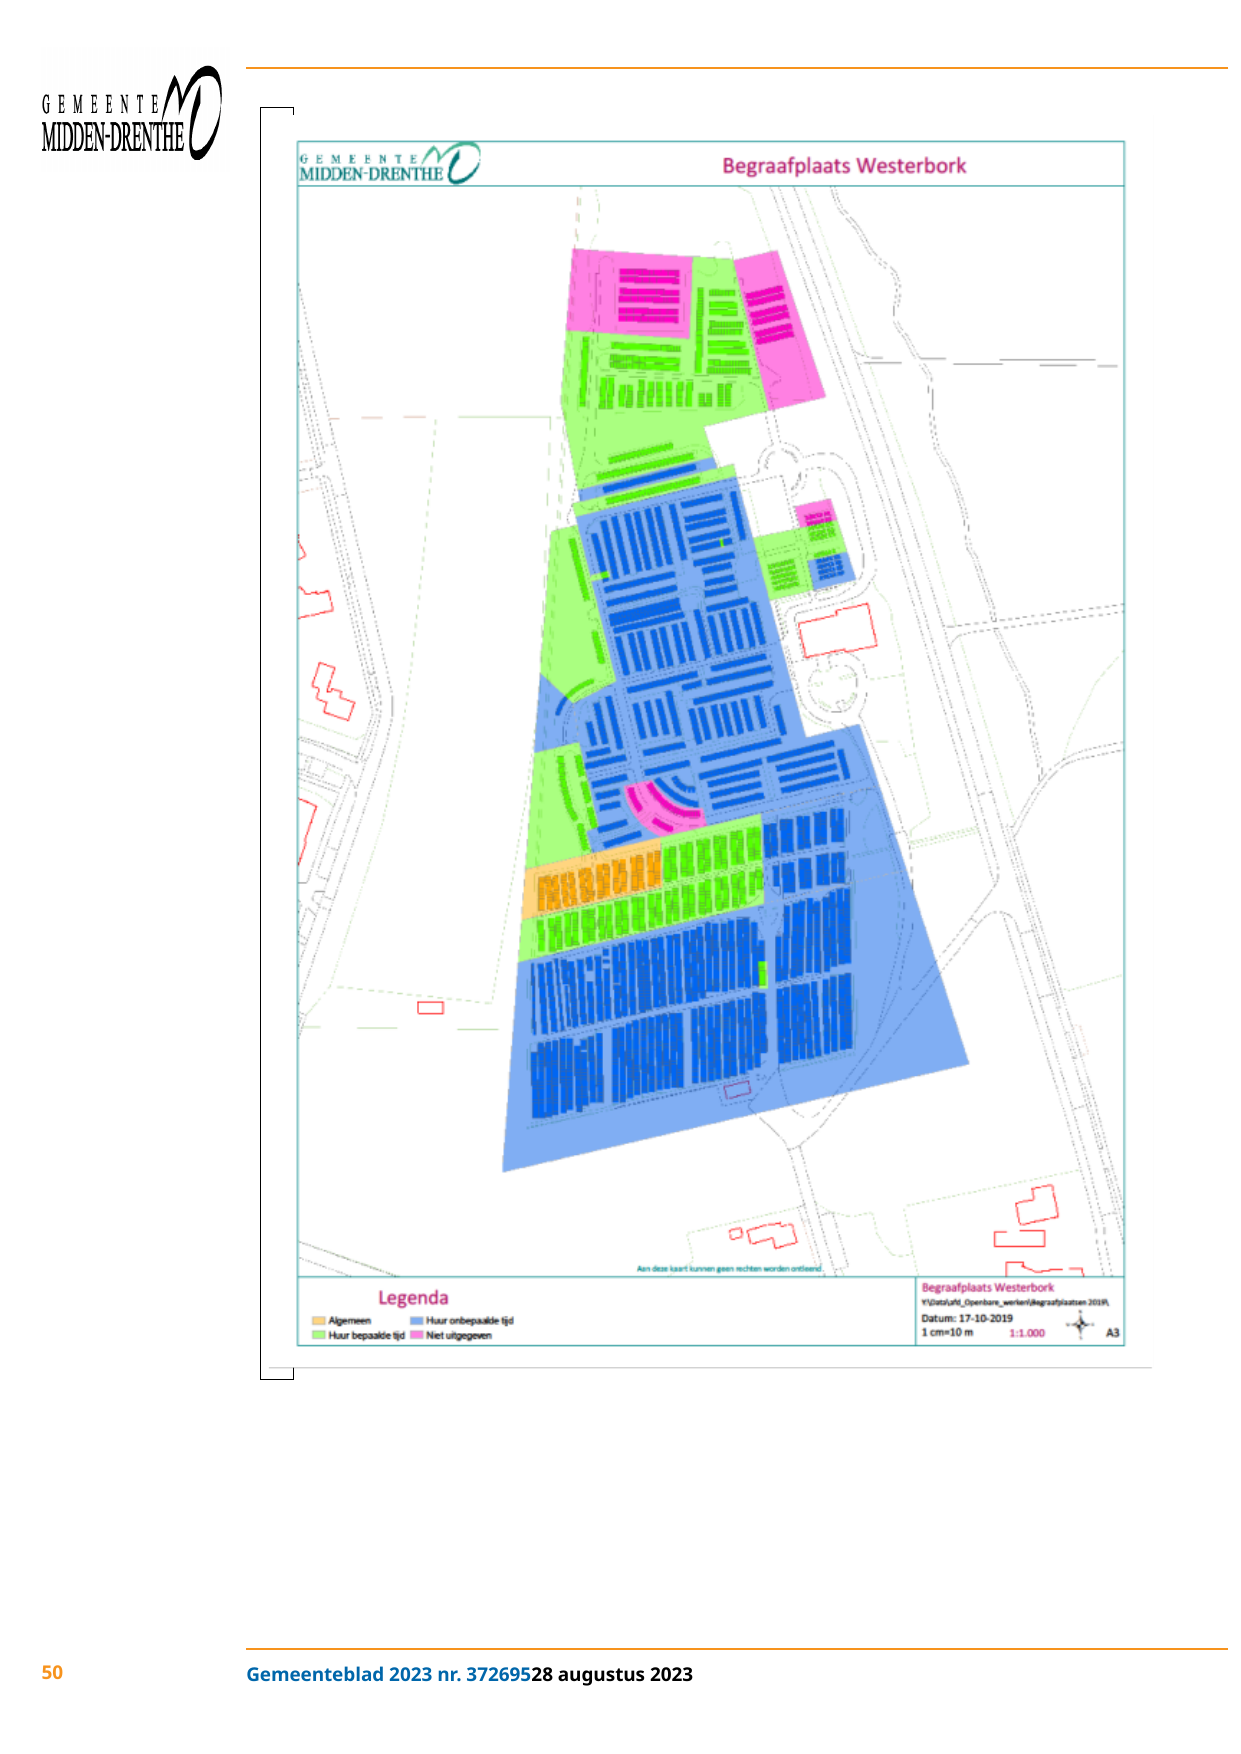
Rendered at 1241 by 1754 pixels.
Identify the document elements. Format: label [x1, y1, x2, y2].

picture [268, 115, 1155, 1371]
picture [41, 47, 231, 172]
